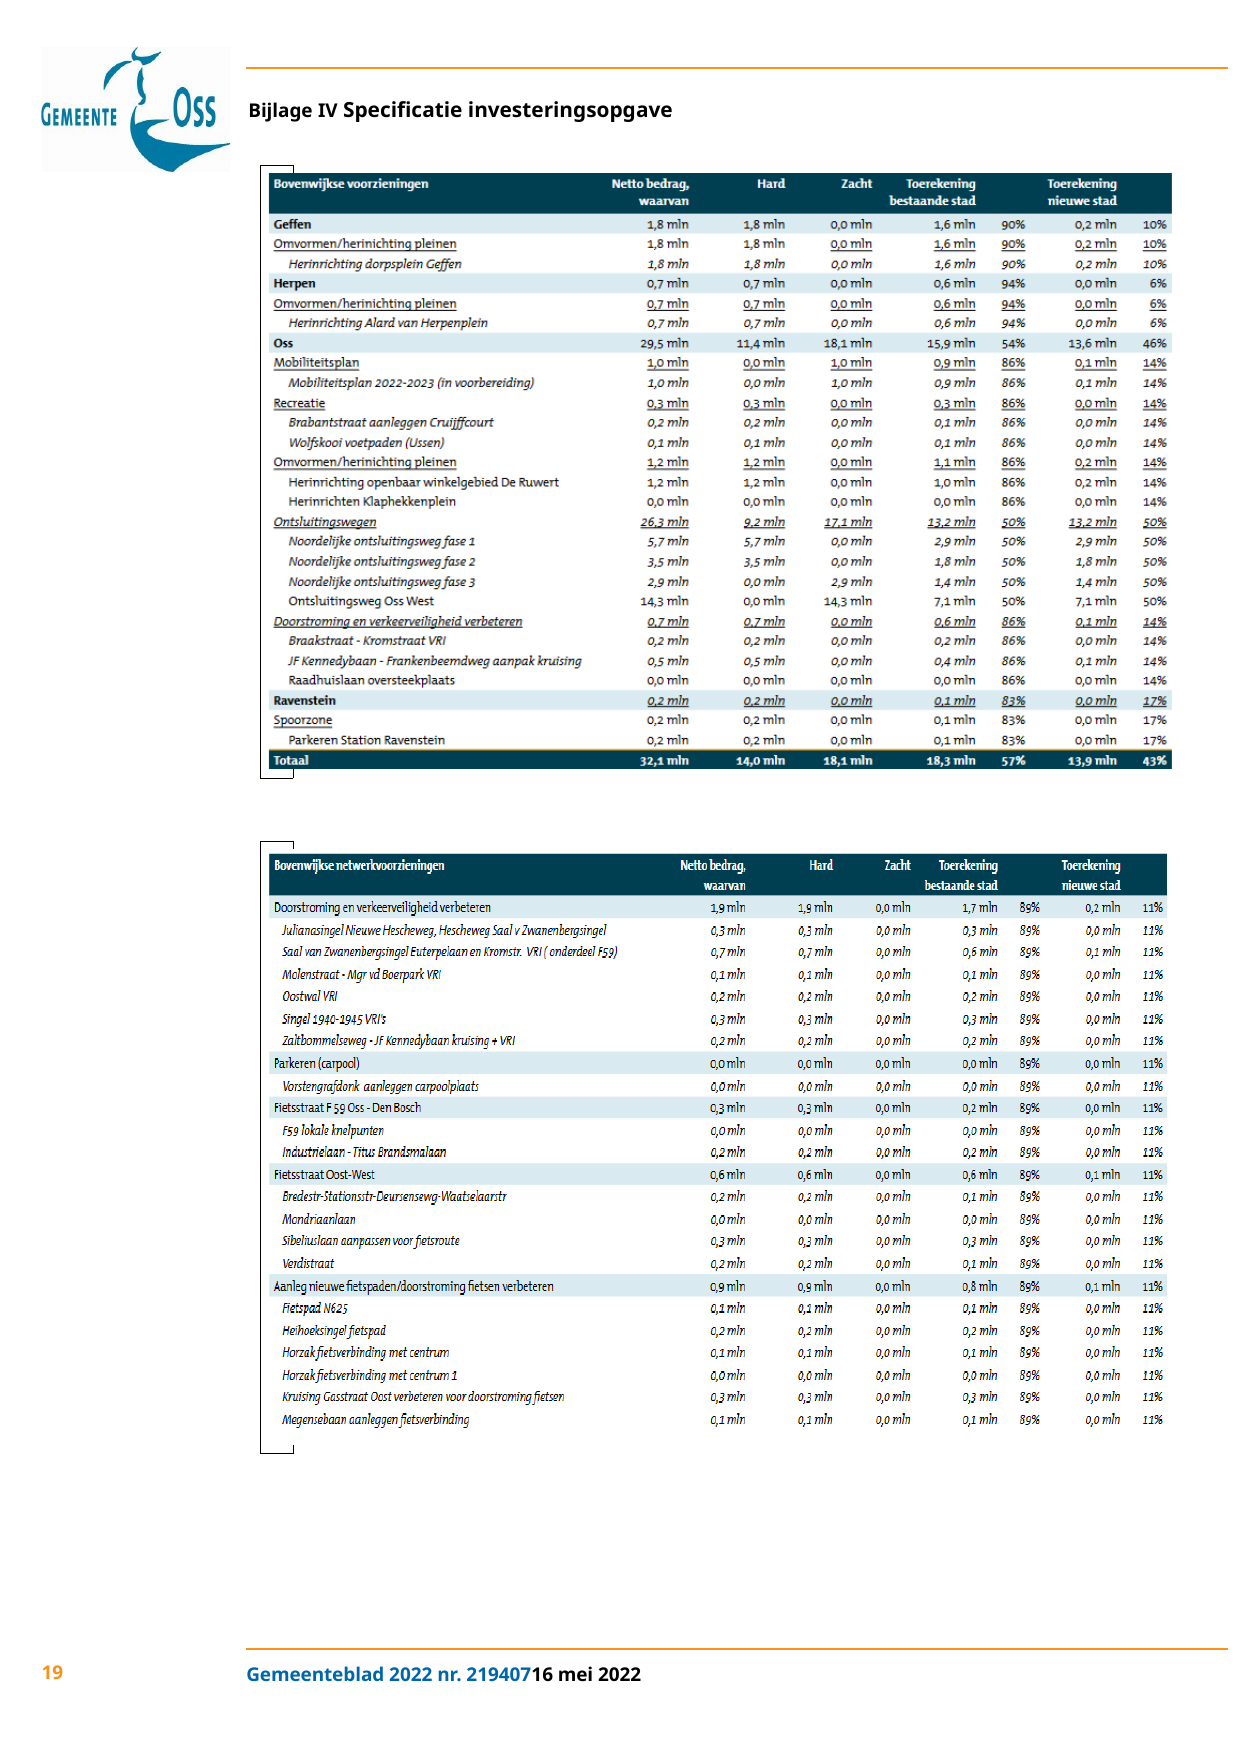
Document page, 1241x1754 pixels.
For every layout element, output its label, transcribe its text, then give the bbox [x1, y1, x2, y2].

picture [758, 179, 784, 187]
picture [1054, 196, 1065, 205]
picture [955, 756, 967, 764]
picture [612, 180, 643, 187]
picture [300, 756, 308, 764]
picture [669, 182, 689, 191]
picture [913, 179, 943, 187]
picture [640, 199, 651, 205]
picture [852, 756, 872, 764]
picture [959, 179, 976, 191]
picture [373, 179, 428, 191]
picture [647, 179, 666, 187]
picture [929, 757, 943, 766]
picture [1143, 757, 1167, 765]
picture [849, 182, 858, 187]
picture [348, 182, 371, 187]
picture [1104, 196, 1116, 205]
picture [825, 757, 837, 764]
picture [268, 173, 1173, 769]
picture [744, 758, 760, 766]
picture [952, 196, 975, 205]
picture [274, 179, 344, 191]
picture [1050, 180, 1066, 187]
picture [1069, 179, 1117, 191]
picture [1010, 757, 1026, 765]
picture [668, 756, 680, 764]
picture [861, 179, 871, 187]
picture [641, 758, 653, 765]
picture [652, 199, 666, 205]
picture [669, 199, 681, 205]
picture [944, 182, 956, 187]
picture [268, 849, 1173, 1445]
picture [890, 196, 912, 205]
picture [764, 756, 785, 764]
picture [1096, 756, 1117, 764]
picture [1093, 197, 1101, 205]
picture [276, 757, 297, 764]
picture [41, 47, 231, 172]
text Bijlage IV Specificatie investeringsopgave [248, 95, 1152, 123]
picture [1086, 758, 1092, 765]
picture [915, 196, 949, 205]
picture [1068, 199, 1090, 205]
